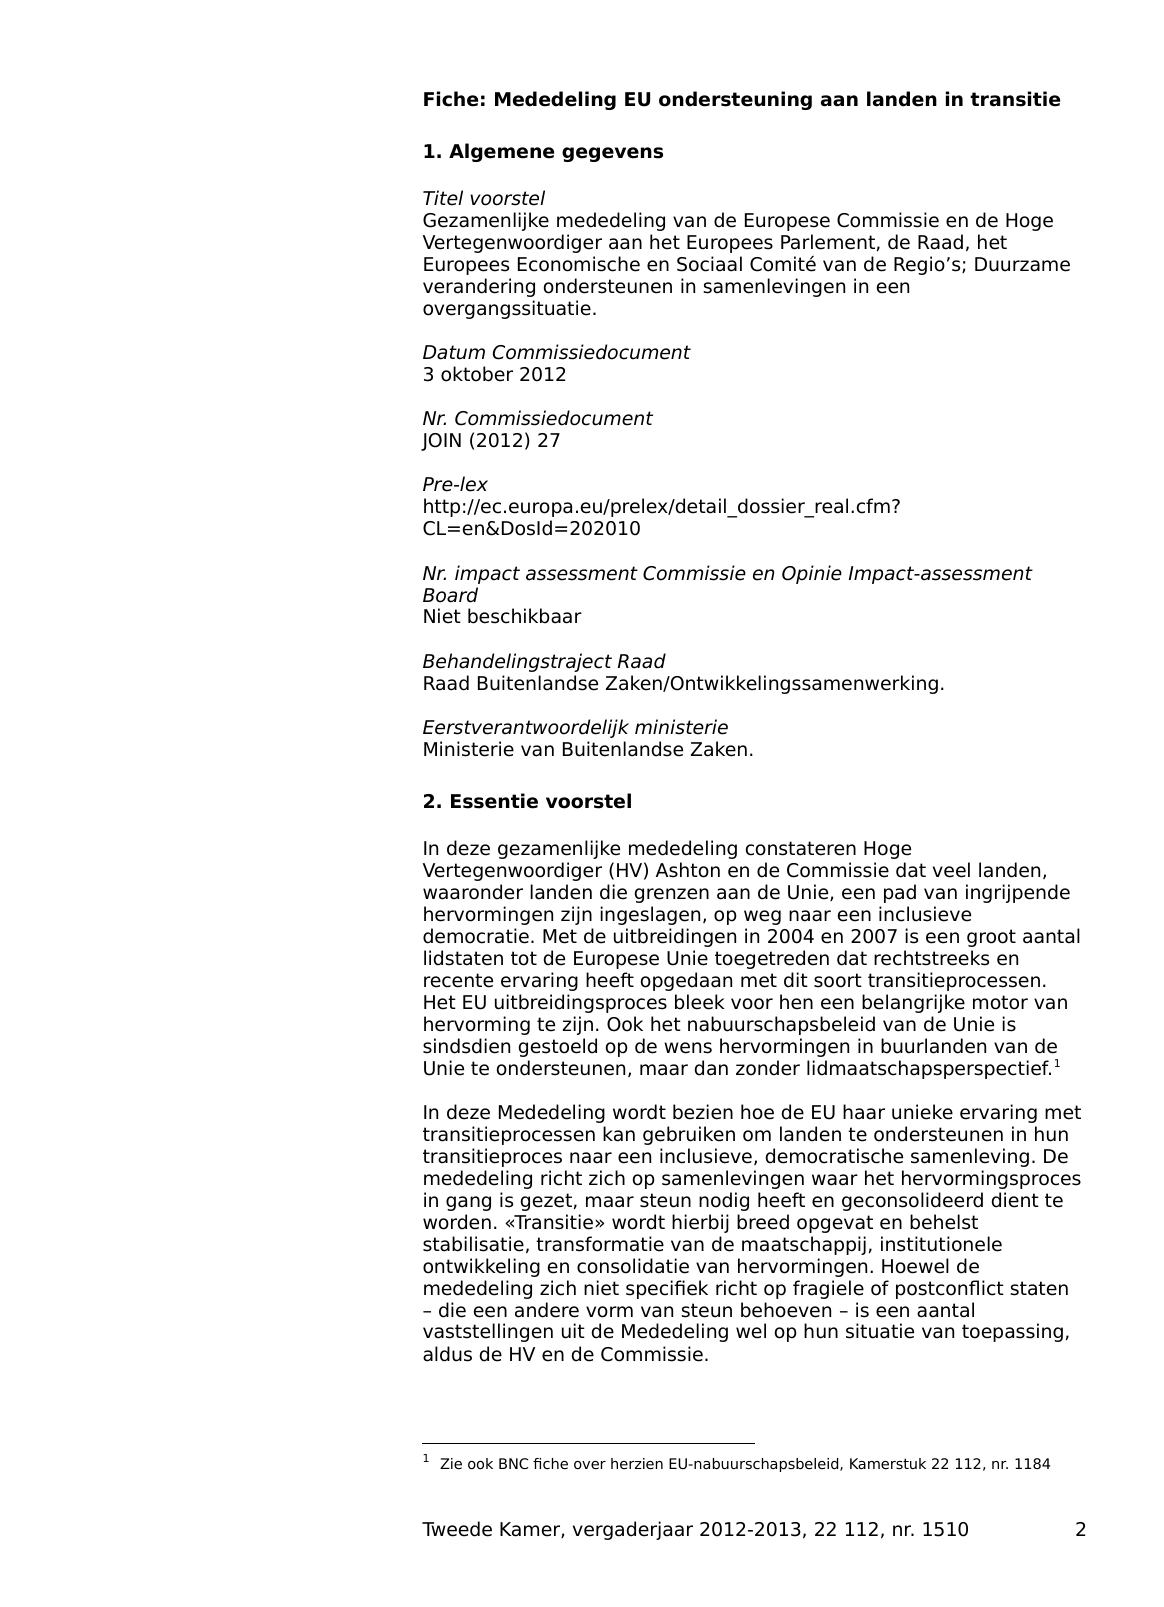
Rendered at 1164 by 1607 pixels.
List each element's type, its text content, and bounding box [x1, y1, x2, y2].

text JOIN (2012) 27 [422, 430, 1087, 452]
text Nr. impact assessment Commissie en Opinie Impact-assessment Board [422, 562, 1087, 606]
text In deze gezamenlijke mededeling constateren Hoge Vertegenwoordiger (HV) Ashton en de Commissie dat veel landen, waaronder landen die grenzen aan de Unie, een pad van ingrijpende hervormingen zijn ingeslagen, op weg naar een inclusieve democratie. Met de uitbreidingen in 2004 en 2007 is een groot aantal lidstaten tot de Europese Unie toegetreden dat rechtstreeks en recente ervaring heeft opgedaan met dit soort transitieprocessen. Het EU uitbreidingsproces bleek voor hen een belangrijke motor van hervorming te zijn. Ook het nabuurschapsbeleid van de Unie is sindsdien gestoeld op de wens hervormingen in buurlanden van de Unie te ondersteunen, maar dan zonder lidmaatschapsperspectief. [422, 838, 1087, 1079]
text http://ec.europa.eu/prelex/detail_dossier_real.cfm?CL=en&DosId=202010 [422, 496, 1087, 540]
subtitle 2. Essentie voorstel [422, 791, 1087, 813]
text Niet beschikbaar [422, 606, 1087, 628]
text Raad Buitenlandse Zaken/Ontwikkelingssamenwerking. [422, 673, 1087, 694]
text Eerstverantwoordelijk ministerie [422, 717, 1087, 739]
text Pre-lex [422, 474, 1087, 496]
text Titel voorstel [422, 188, 1087, 210]
text Nr. Commissiedocument [422, 408, 1087, 430]
text Gezamenlijke mededeling van de Europese Commissie en de Hoge Vertegenwoordiger aan het Europees Parlement, de Raad, het Europees Economische en Sociaal Comité van de Regio’s; Duurzame verandering ondersteunen in samenlevingen in een overgangssituatie. [422, 210, 1087, 320]
text Ministerie van Buitenlandse Zaken. [422, 739, 1087, 761]
subtitle Fiche: Mededeling EU ondersteuning aan landen in transitie [422, 89, 1087, 111]
text In deze Mededeling wordt bezien hoe de EU haar unieke ervaring met transitieprocessen kan gebruiken om landen te ondersteunen in hun transitieproces naar een inclusieve, democratische samenleving. De mededeling richt zich op samenlevingen waar het hervormingsproces in gang is gezet, maar steun nodig heeft en geconsolideerd dient te worden. «Transitie» wordt hierbij breed opgevat en behelst stabilisatie, transformatie van de maatschappij, institutionele ontwikkeling en consolidatie van hervormingen. Hoewel de mededeling zich niet specifiek richt op fragiele of postconflict staten – die een andere vorm van steun behoeven – is een aantal vaststellingen uit de Mededeling wel op hun situatie van toepassing, aldus de HV en de Commissie. [422, 1102, 1087, 1365]
text Behandelingstraject Raad [422, 651, 1087, 673]
text Zie ook BNC fiche over herzien EU-nabuurschapsbeleid, Kamerstuk 22 112, nr. 1184 [422, 1452, 1087, 1474]
subtitle 1. Algemene gegevens [422, 141, 1087, 163]
text Datum Commissiedocument [422, 342, 1087, 364]
text 3 oktober 2012 [422, 364, 1087, 386]
